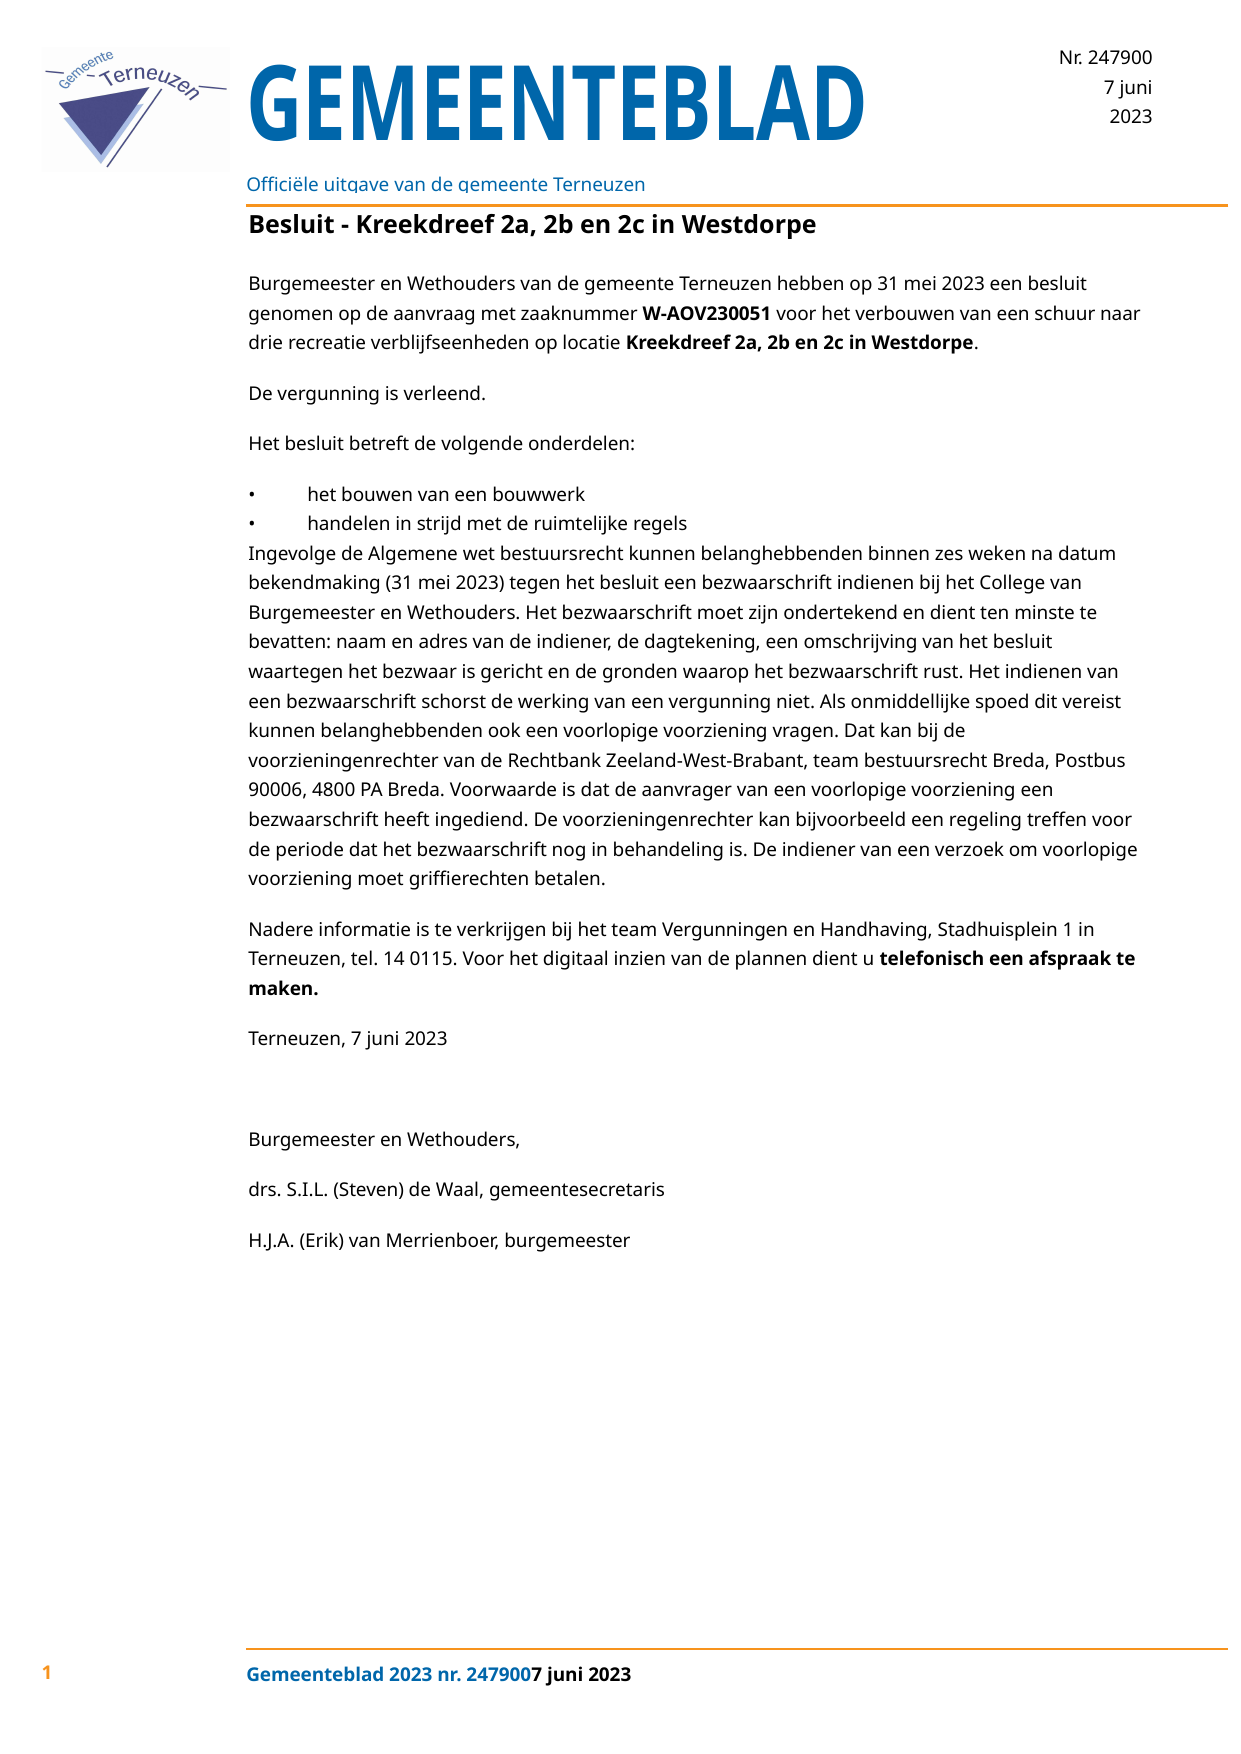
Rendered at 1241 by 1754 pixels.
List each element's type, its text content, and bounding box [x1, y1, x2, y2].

text Terneuzen, 7 juni 2023 [248, 1025, 1152, 1051]
text De vergunning is verleend. [248, 380, 1152, 406]
list het bouwen van een bouwwerk [248, 481, 1152, 506]
text H.J.A. (Erik) van Merrienboer, burgemeester [248, 1227, 1152, 1253]
text Nadere informatie is te verkrijgen bij het team Vergunningen en Handhaving, Stadhuisplein 1 in Terneuzen, tel. 14 0115. Voor het digitaal inzien van de plannen dient u telefonisch een afspraak te maken. [248, 916, 1152, 1001]
text Besluit - Kreekdreef 2a, 2b en 2c in Westdorpe [248, 207, 1152, 241]
text drs. S.I.L. (Steven) de Waal, gemeentesecretaris [248, 1177, 1152, 1202]
text Het besluit betreft de volgende onderdelen: [248, 430, 1152, 456]
text Burgemeester en Wethouders, [248, 1126, 1152, 1152]
text Burgemeester en Wethouders van de gemeente Terneuzen hebben op 31 mei 2023 een besluit genomen op de aanvraag met zaaknummer W-AOV230051 voor het verbouwen van een schuur naar drie recreatie verblijfseenheden op locatie Kreekdreef 2a, 2b en 2c in Westdorpe. [248, 270, 1152, 355]
picture [41, 47, 231, 172]
list handelen in strijd met de ruimtelijke regels [248, 510, 1152, 536]
text Ingevolge de Algemene wet bestuursrecht kunnen belanghebbenden binnen zes weken na datum bekendmaking (31 mei 2023) tegen het besluit een bezwaarschrift indienen bij het College van Burgemeester en Wethouders. Het bezwaarschrift moet zijn ondertekend en dient ten minste te bevatten: naam en adres van de indiener, de dagtekening, een omschrijving van het besluit waartegen het bezwaar is gericht en de gronden waarop het bezwaarschrift rust. Het indienen van een bezwaarschrift schorst de werking van een vergunning niet. Als onmiddellijke spoed dit vereist kunnen belanghebbenden ook een voorlopige voorziening vragen. Dat kan bij de voorzieningenrechter van de Rechtbank Zeeland-West-Brabant, team bestuursrecht Breda, Postbus 90006, 4800 PA Breda. Voorwaarde is dat de aanvrager van een voorlopige voorziening een bezwaarschrift heeft ingediend. De voorzieningenrechter kan bijvoorbeeld een regeling treffen voor de periode dat het bezwaarschrift nog in behandeling is. De indiener van een verzoek om voorlopige voorziening moet griffierechten betalen. [248, 540, 1152, 891]
